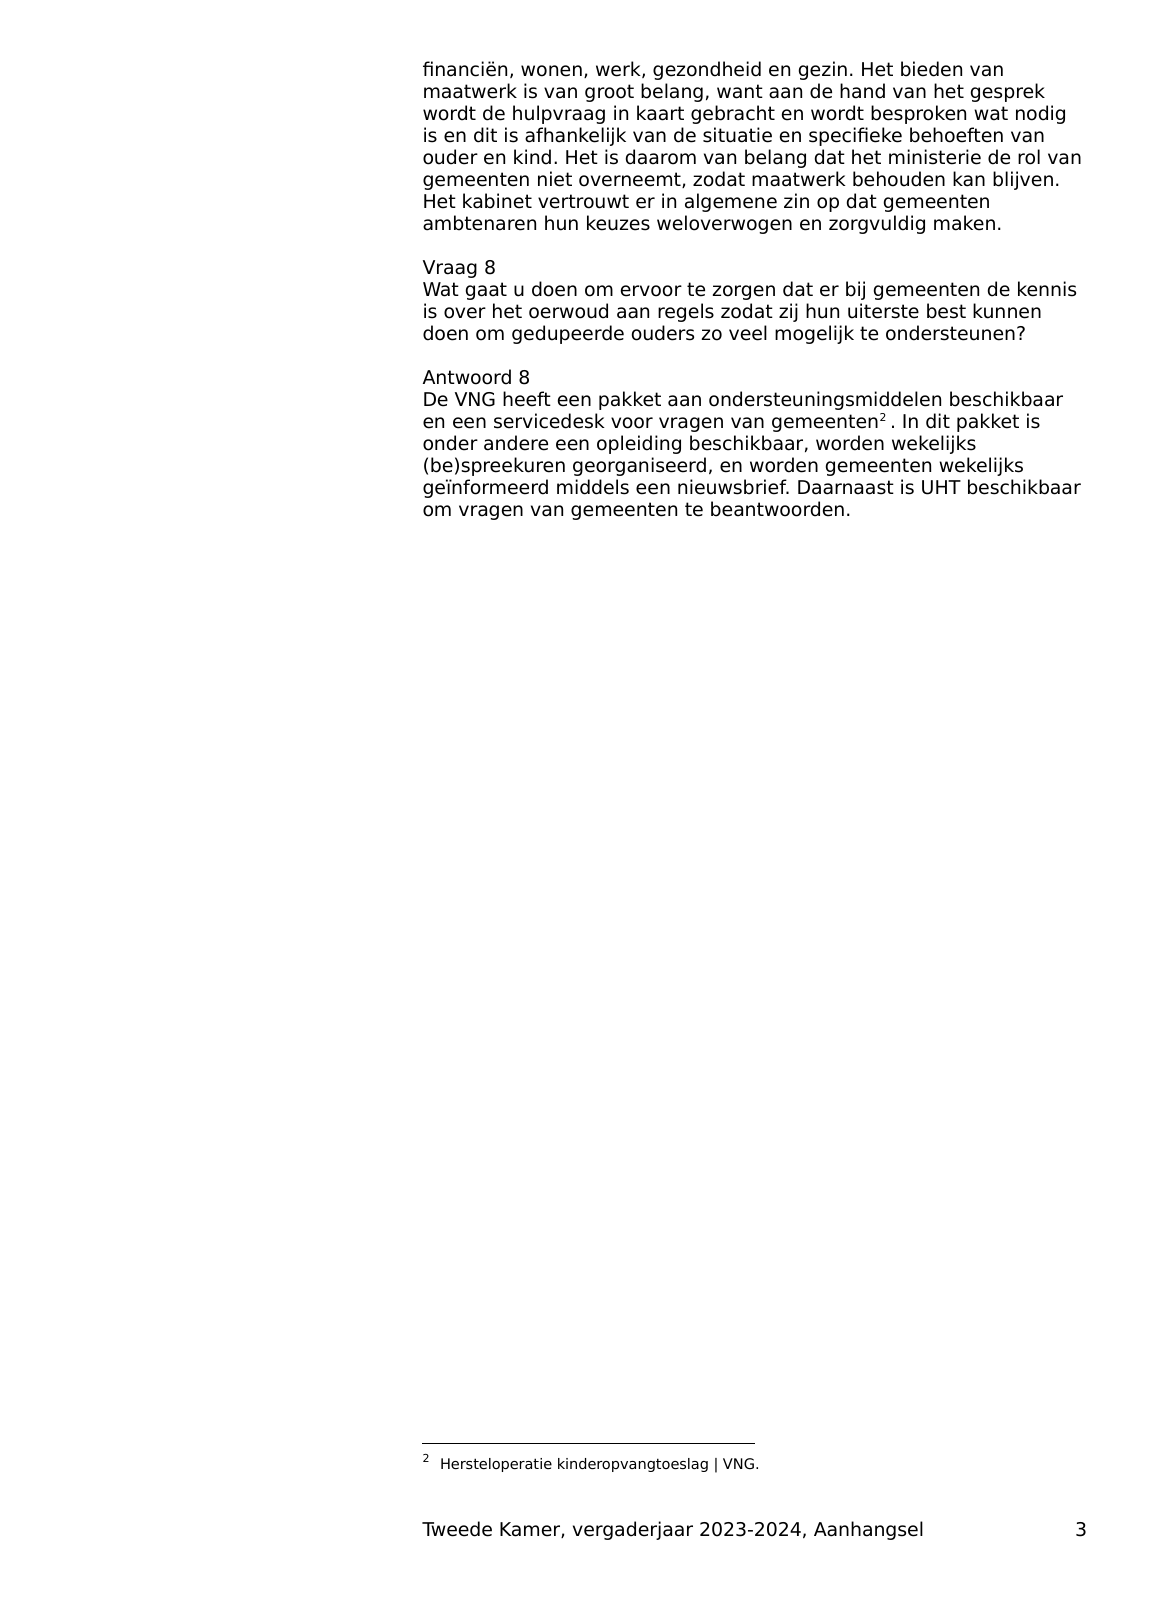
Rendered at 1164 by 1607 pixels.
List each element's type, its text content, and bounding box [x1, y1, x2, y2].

text financiën, wonen, werk, gezondheid en gezin. Het bieden van maatwerk is van groot belang, want aan de hand van het gesprek wordt de hulpvraag in kaart gebracht en wordt besproken wat nodig is en dit is afhankelijk van de situatie en specifieke behoeften van ouder en kind. Het is daarom van belang dat het ministerie de rol van gemeenten niet overneemt, zodat maatwerk behouden kan blijven. Het kabinet vertrouwt er in algemene zin op dat gemeenten ambtenaren hun keuzes weloverwogen en zorgvuldig maken. [422, 59, 1087, 235]
text Wat gaat u doen om ervoor te zorgen dat er bij gemeenten de kennis is over het oerwoud aan regels zodat zij hun uiterste best kunnen doen om gedupeerde ouders zo veel mogelijk te ondersteunen? [422, 279, 1087, 345]
text Vraag 8 [422, 257, 1087, 279]
text Hersteloperatie kinderopvangtoeslag | VNG. [422, 1452, 1087, 1474]
text De VNG heeft een pakket aan ondersteuningsmiddelen beschikbaar en een servicedesk voor vragen van gemeenten. In dit pakket is onder andere een opleiding beschikbaar, worden wekelijks (be)spreekuren georganiseerd, en worden gemeenten wekelijks geïnformeerd middels een nieuwsbrief. Daarnaast is UHT beschikbaar om vragen van gemeenten te beantwoorden. [422, 389, 1087, 521]
text Antwoord 8 [422, 367, 1087, 389]
